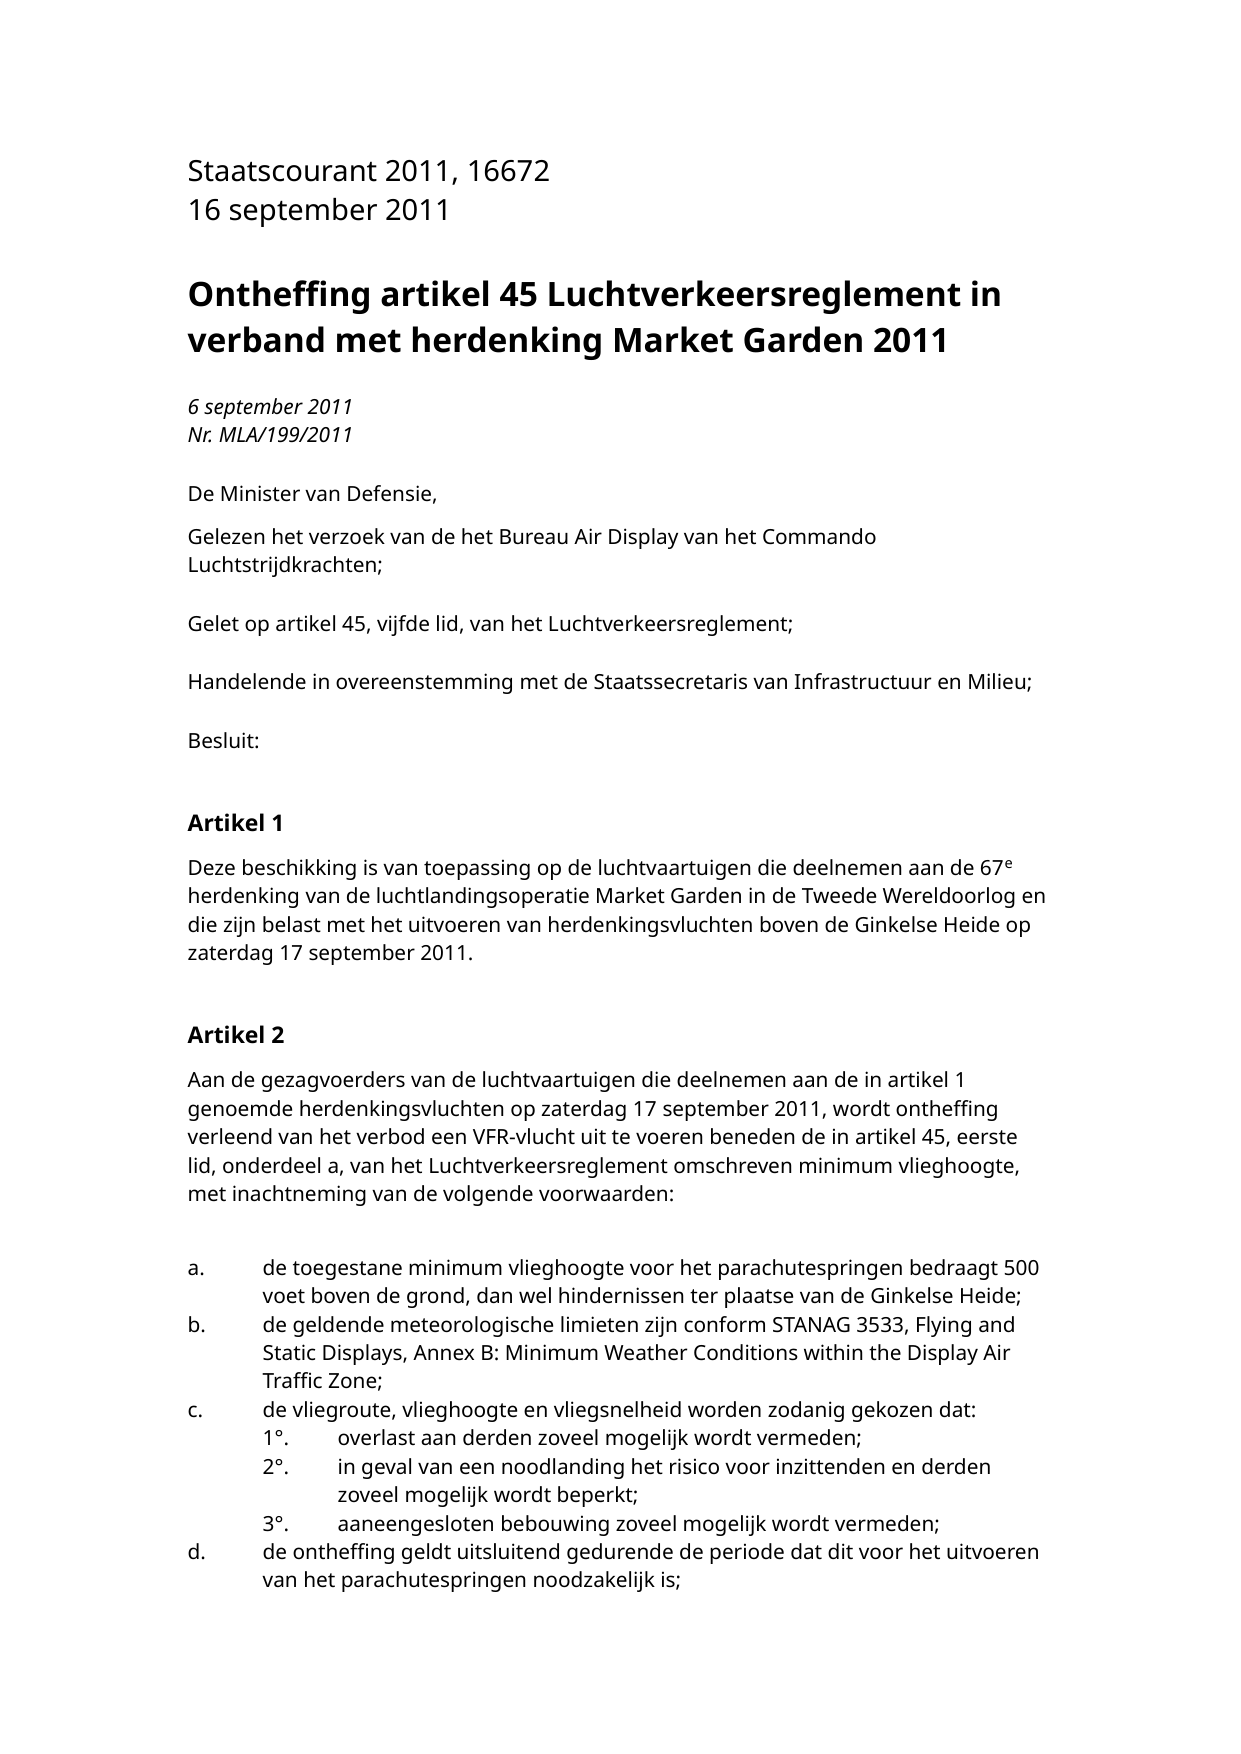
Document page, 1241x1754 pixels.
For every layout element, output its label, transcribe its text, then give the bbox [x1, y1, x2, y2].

text Gelet op artikel 45, vijfde lid, van het Luchtverkeersreglement; [187, 609, 1053, 637]
subtitle Artikel 2 [187, 1019, 1053, 1051]
text Nr. MLA/199/2011 [187, 420, 1053, 449]
text Besluit: [187, 726, 1053, 754]
text Staatscourant 2011, 16672 [187, 150, 1053, 190]
text 16 september 2011 [187, 190, 1053, 229]
list aaneengesloten bebouwing zoveel mogelijk wordt vermeden; [262, 1509, 1053, 1537]
list de vliegroute, vlieghoogte en vliegsnelheid worden zodanig gekozen dat: [187, 1395, 1053, 1423]
list in geval van een noodlanding het risico voor inzittenden en derden zoveel mogelijk wordt beperkt; [262, 1452, 1053, 1509]
text Gelezen het verzoek van de het Bureau Air Display van het Commando Luchtstrijdkrachten; [187, 522, 1053, 579]
list de geldende meteorologische limieten zijn conform STANAG 3533, Flying and Static Displays, Annex B: Minimum Weather Conditions within the Display Air Traffic Zone; [187, 1310, 1053, 1395]
list de ontheffing geldt uitsluitend gedurende de periode dat dit voor het uitvoeren van het parachutespringen noodzakelijk is; [187, 1537, 1053, 1594]
text 6 september 2011 [187, 392, 1053, 420]
list de toegestane minimum vlieghoogte voor het parachutespringen bedraagt 500 voet boven de grond, dan wel hindernissen ter plaatse van de Ginkelse Heide; [187, 1253, 1053, 1310]
subtitle Ontheffing artikel 45 Luchtverkeersreglement in verband met herdenking Market Garden 2011 [187, 271, 1053, 362]
list overlast aan derden zoveel mogelijk wordt vermeden; [262, 1423, 1053, 1452]
subtitle Artikel 1 [187, 807, 1053, 838]
text Deze beschikking is van toepassing op de luchtvaartuigen die deelnemen aan de 67e herdenking van de luchtlandingsoperatie Market Garden in de Tweede Wereldoorlog en die zijn belast met het uitvoeren van herdenkingsvluchten boven de Ginkelse Heide op zaterdag 17 september 2011. [187, 853, 1053, 967]
text Handelende in overeenstemming met de Staatssecretaris van Infrastructuur en Milieu; [187, 667, 1053, 696]
text De Minister van Defensie, [187, 479, 1053, 507]
text Aan de gezagvoerders van de luchtvaartuigen die deelnemen aan de in artikel 1 genoemde herdenkingsvluchten op zaterdag 17 september 2011, wordt ontheffing verleend van het verbod een VFR-vlucht uit te voeren beneden de in artikel 45, eerste lid, onderdeel a, van het Luchtverkeersreglement omschreven minimum vlieghoogte, met inachtneming van de volgende voorwaarden: [187, 1066, 1053, 1208]
